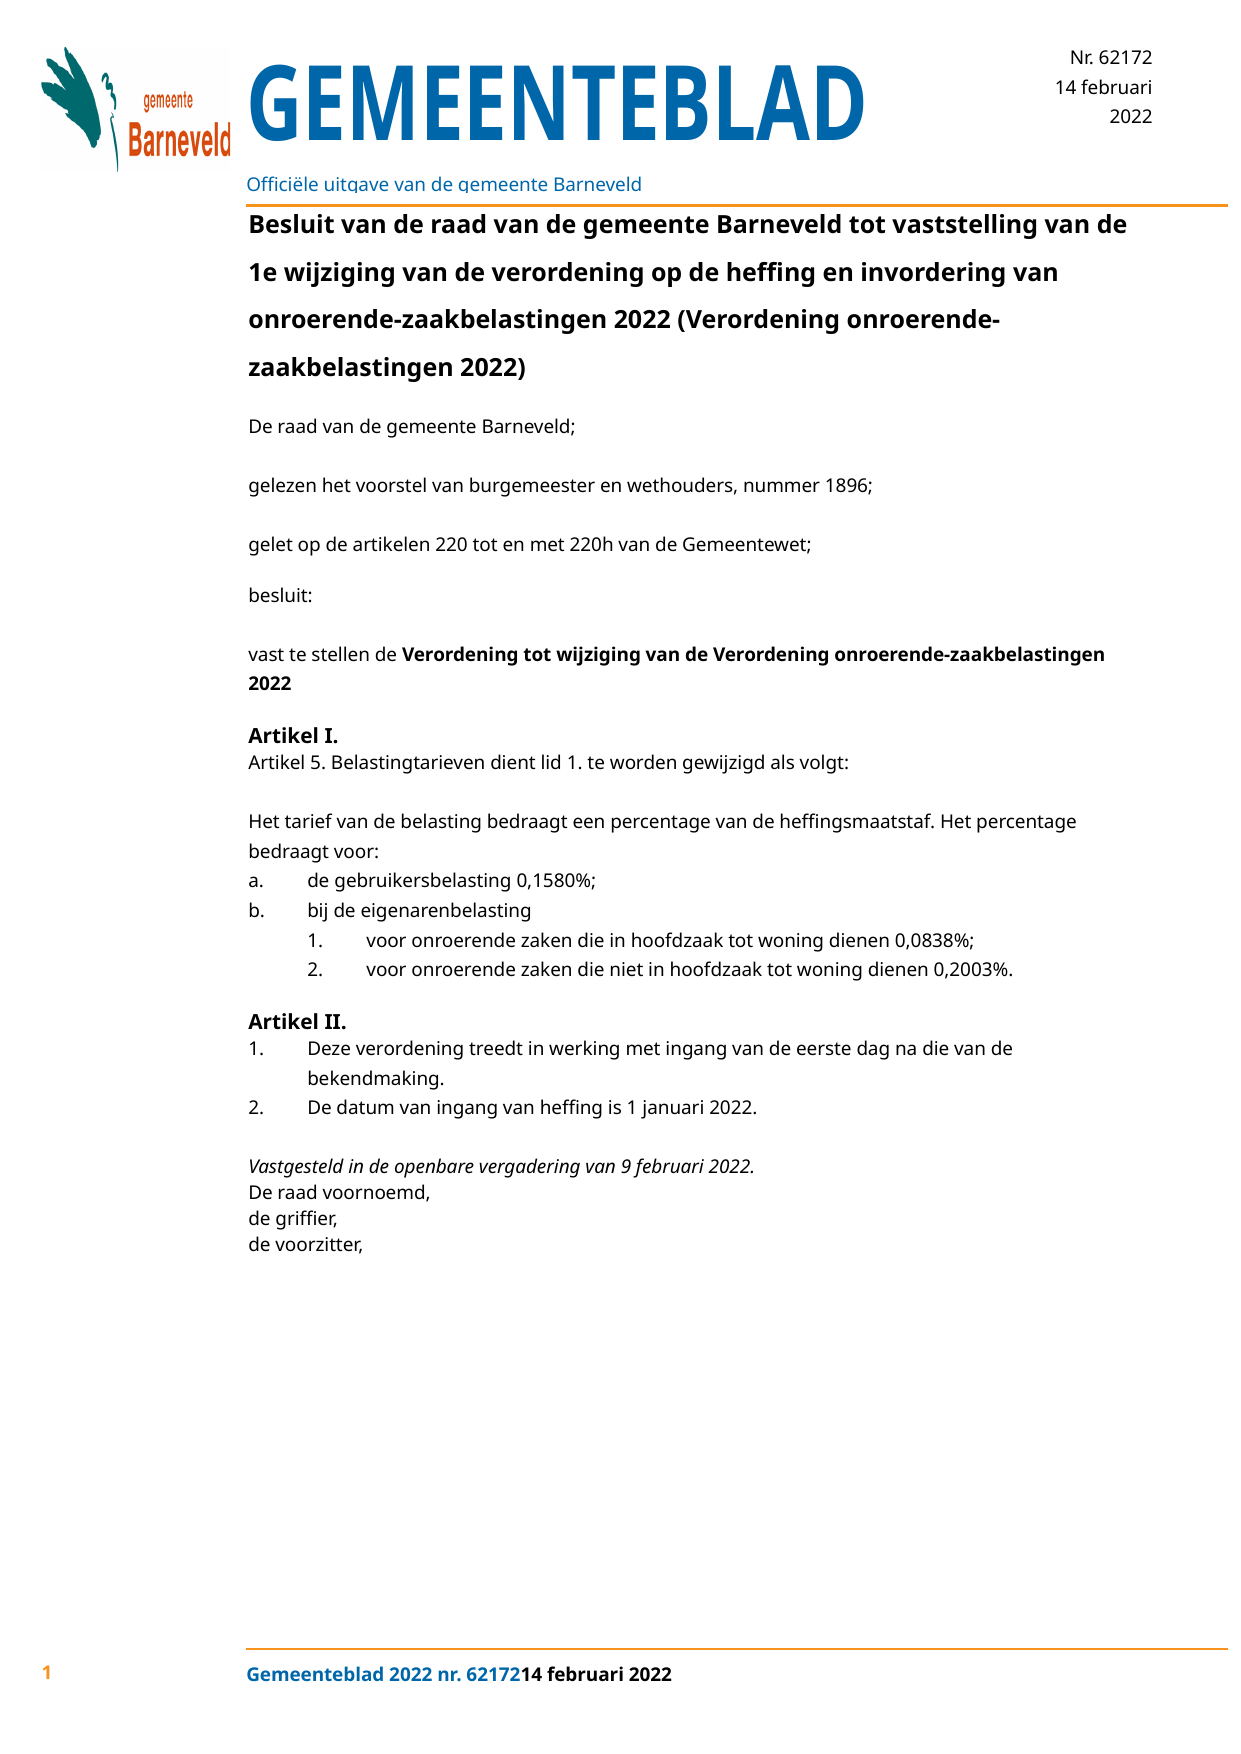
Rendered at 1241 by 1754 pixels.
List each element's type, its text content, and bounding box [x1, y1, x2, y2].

text Artikel I. [248, 721, 1152, 749]
text de voorzitter, [248, 1231, 1152, 1257]
text De raad voornoemd, [248, 1179, 1152, 1205]
text Artikel 5. Belastingtarieven dient lid 1. te worden gewijzigd als volgt: [248, 749, 1152, 775]
picture [41, 47, 231, 172]
text Besluit van de raad van de gemeente Barneveld tot vaststelling van de 1e wijziging van de verordening op de heffing en invordering van onroerende-zaakbelastingen 2022 (Verordening onroerende-zaakbelastingen 2022) [248, 207, 1152, 384]
text besluit: [248, 582, 1152, 607]
text Het tarief van de belasting bedraagt een percentage van de heffingsmaatstaf. Het percentage bedraagt voor: [248, 808, 1152, 864]
text Vastgesteld in de openbare vergadering van 9 februari 2022. [248, 1154, 1152, 1179]
list voor onroerende zaken die in hoofdzaak tot woning dienen 0,0838%; [307, 927, 1152, 953]
list voor onroerende zaken die niet in hoofdzaak tot woning dienen 0,2003%. [307, 956, 1152, 982]
text Artikel II. [248, 1007, 1152, 1035]
text De raad van de gemeente Barneveld; [248, 413, 1152, 439]
text gelet op de artikelen 220 tot en met 220h van de Gemeentewet; [248, 531, 1152, 557]
list bij de eigenarenbelasting [248, 897, 1152, 923]
text vast te stellen de Verordening tot wijziging van de Verordening onroerende-zaakbelastingen 2022 [248, 641, 1152, 696]
list Deze verordening treedt in werking met ingang van de eerste dag na die van de bekendmaking. [248, 1035, 1152, 1091]
list de gebruikersbelasting 0,1580%; [248, 868, 1152, 893]
text gelezen het voorstel van burgemeester en wethouders, nummer 1896; [248, 472, 1152, 498]
list De datum van ingang van heffing is 1 januari 2022. [248, 1094, 1152, 1120]
text de griffier, [248, 1205, 1152, 1231]
